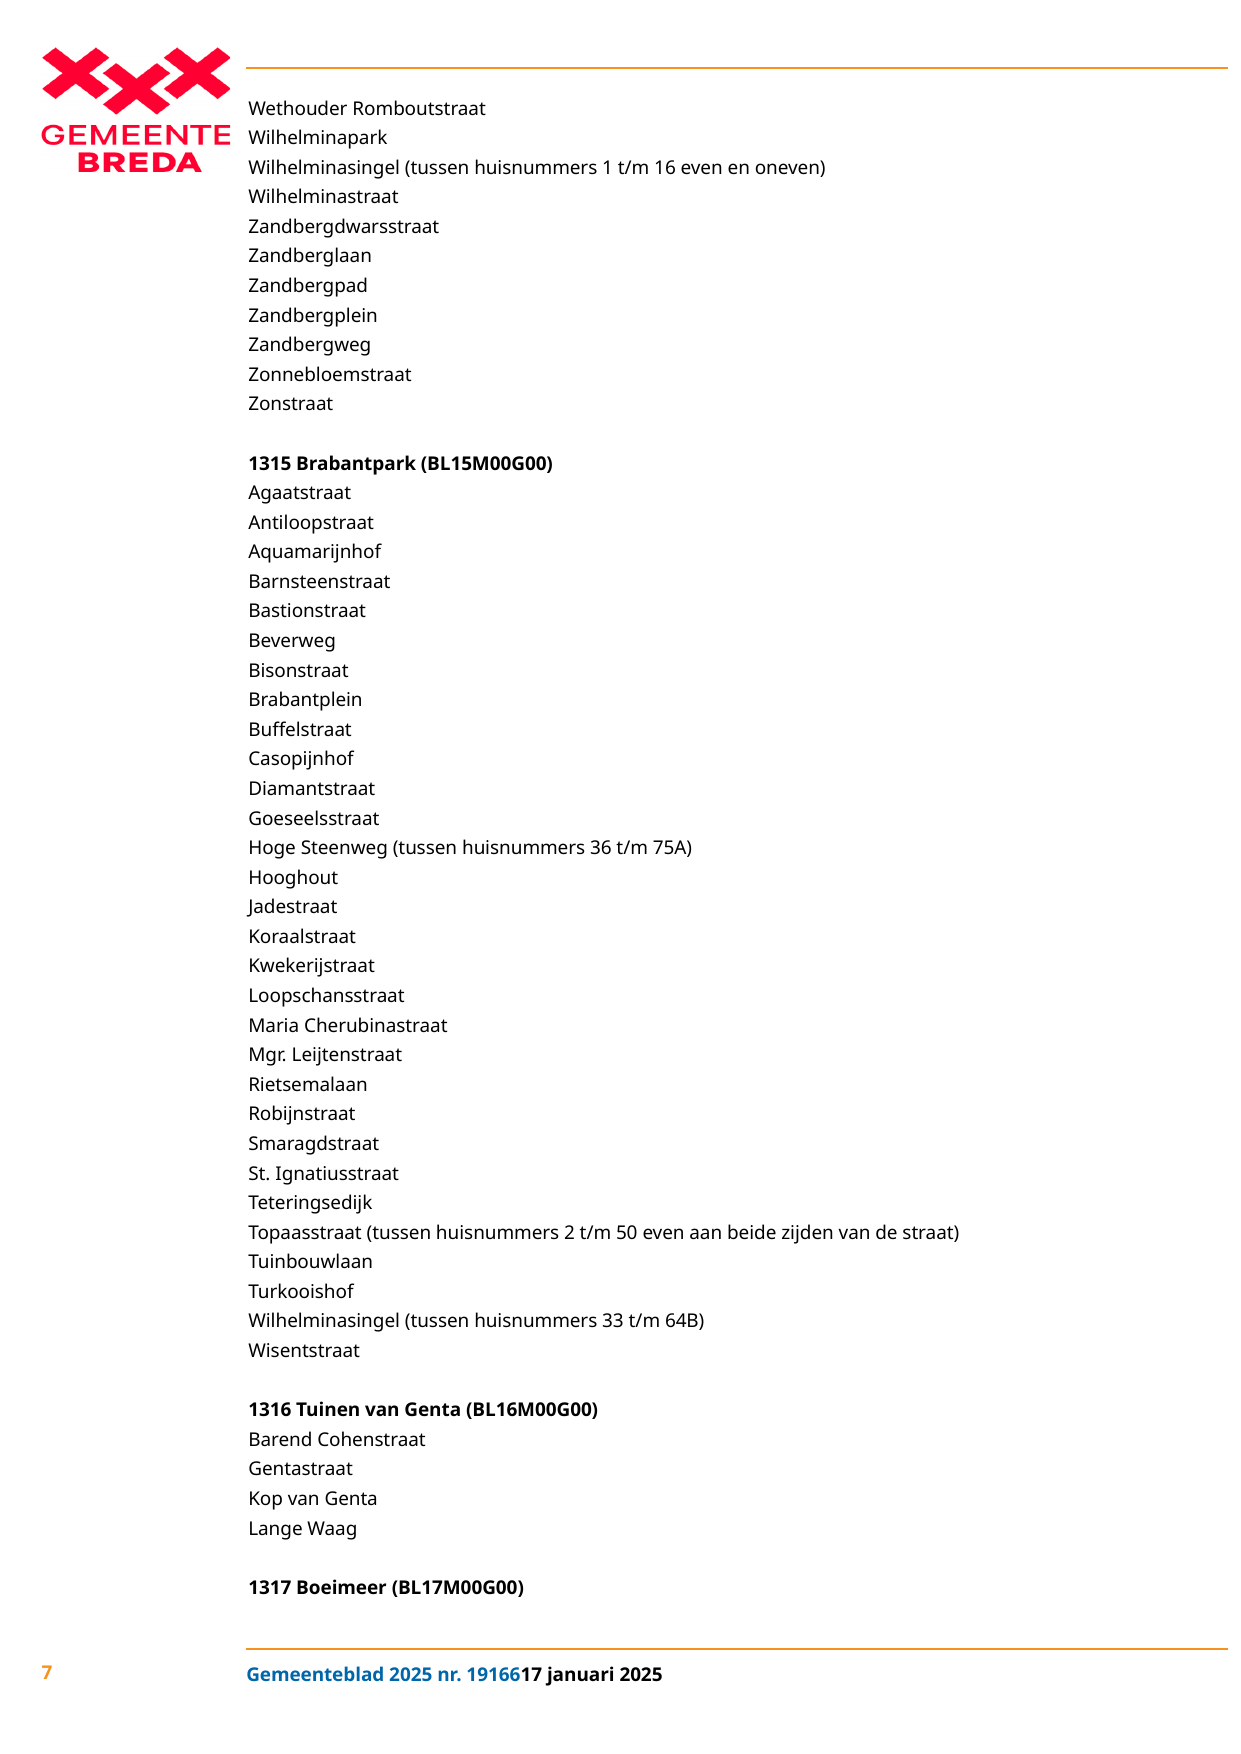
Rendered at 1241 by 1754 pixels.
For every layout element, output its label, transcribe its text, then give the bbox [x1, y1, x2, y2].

text Buffelstraat [248, 716, 1152, 742]
text Diamantstraat [248, 775, 1152, 801]
text Hooghout [248, 864, 1152, 890]
text Teteringsedijk [248, 1189, 1152, 1215]
text Zandbergweg [248, 331, 1152, 357]
text Wilhelminasingel (tussen huisnummers 1 t/m 16 even en oneven) [248, 154, 1152, 180]
text Aquamarijnhof [248, 538, 1152, 564]
text Koraalstraat [248, 923, 1152, 949]
text Wethouder Romboutstraat [248, 95, 1152, 121]
text Zonnebloemstraat [248, 361, 1152, 387]
text 1316 Tuinen van Genta (BL16M00G00) [248, 1396, 1152, 1422]
text Kwekerijstraat [248, 953, 1152, 978]
text Beverweg [248, 627, 1152, 653]
text Wilhelminapark [248, 124, 1152, 150]
text 1317 Boeimeer (BL17M00G00) [248, 1574, 1152, 1600]
text 1315 Brabantpark (BL15M00G00) [248, 450, 1152, 476]
text Mgr. Leijtenstraat [248, 1041, 1152, 1067]
text Barnsteenstraat [248, 568, 1152, 594]
text Wilhelminasingel (tussen huisnummers 33 t/m 64B) [248, 1308, 1152, 1333]
text Tuinbouwlaan [248, 1248, 1152, 1274]
text Lange Waag [248, 1515, 1152, 1541]
text Wisentstraat [248, 1337, 1152, 1363]
text Loopschansstraat [248, 982, 1152, 1008]
text Gentastraat [248, 1456, 1152, 1481]
text Maria Cherubinastraat [248, 1012, 1152, 1038]
text Rietsemalaan [248, 1071, 1152, 1097]
text Turkooishof [248, 1278, 1152, 1304]
text Hoge Steenweg (tussen huisnummers 36 t/m 75A) [248, 834, 1152, 860]
text Zandbergplein [248, 302, 1152, 328]
text Kop van Genta [248, 1485, 1152, 1511]
text Brabantplein [248, 686, 1152, 712]
text Zonstraat [248, 391, 1152, 416]
text Bisonstraat [248, 657, 1152, 683]
text Zandbergdwarsstraat [248, 213, 1152, 239]
text Barend Cohenstraat [248, 1426, 1152, 1452]
text Zandberglaan [248, 243, 1152, 268]
text Agaatstraat [248, 479, 1152, 505]
text Robijnstraat [248, 1101, 1152, 1126]
text St. Ignatiusstraat [248, 1160, 1152, 1186]
text Casopijnhof [248, 746, 1152, 771]
text Wilhelminastraat [248, 183, 1152, 209]
text Goeseelsstraat [248, 805, 1152, 831]
text Jadestraat [248, 893, 1152, 919]
text Antiloopstraat [248, 509, 1152, 535]
picture [41, 47, 231, 172]
text Smaragdstraat [248, 1130, 1152, 1156]
text Topaasstraat (tussen huisnummers 2 t/m 50 even aan beide zijden van de straat) [248, 1219, 1152, 1245]
text Zandbergpad [248, 272, 1152, 298]
text Bastionstraat [248, 598, 1152, 623]
